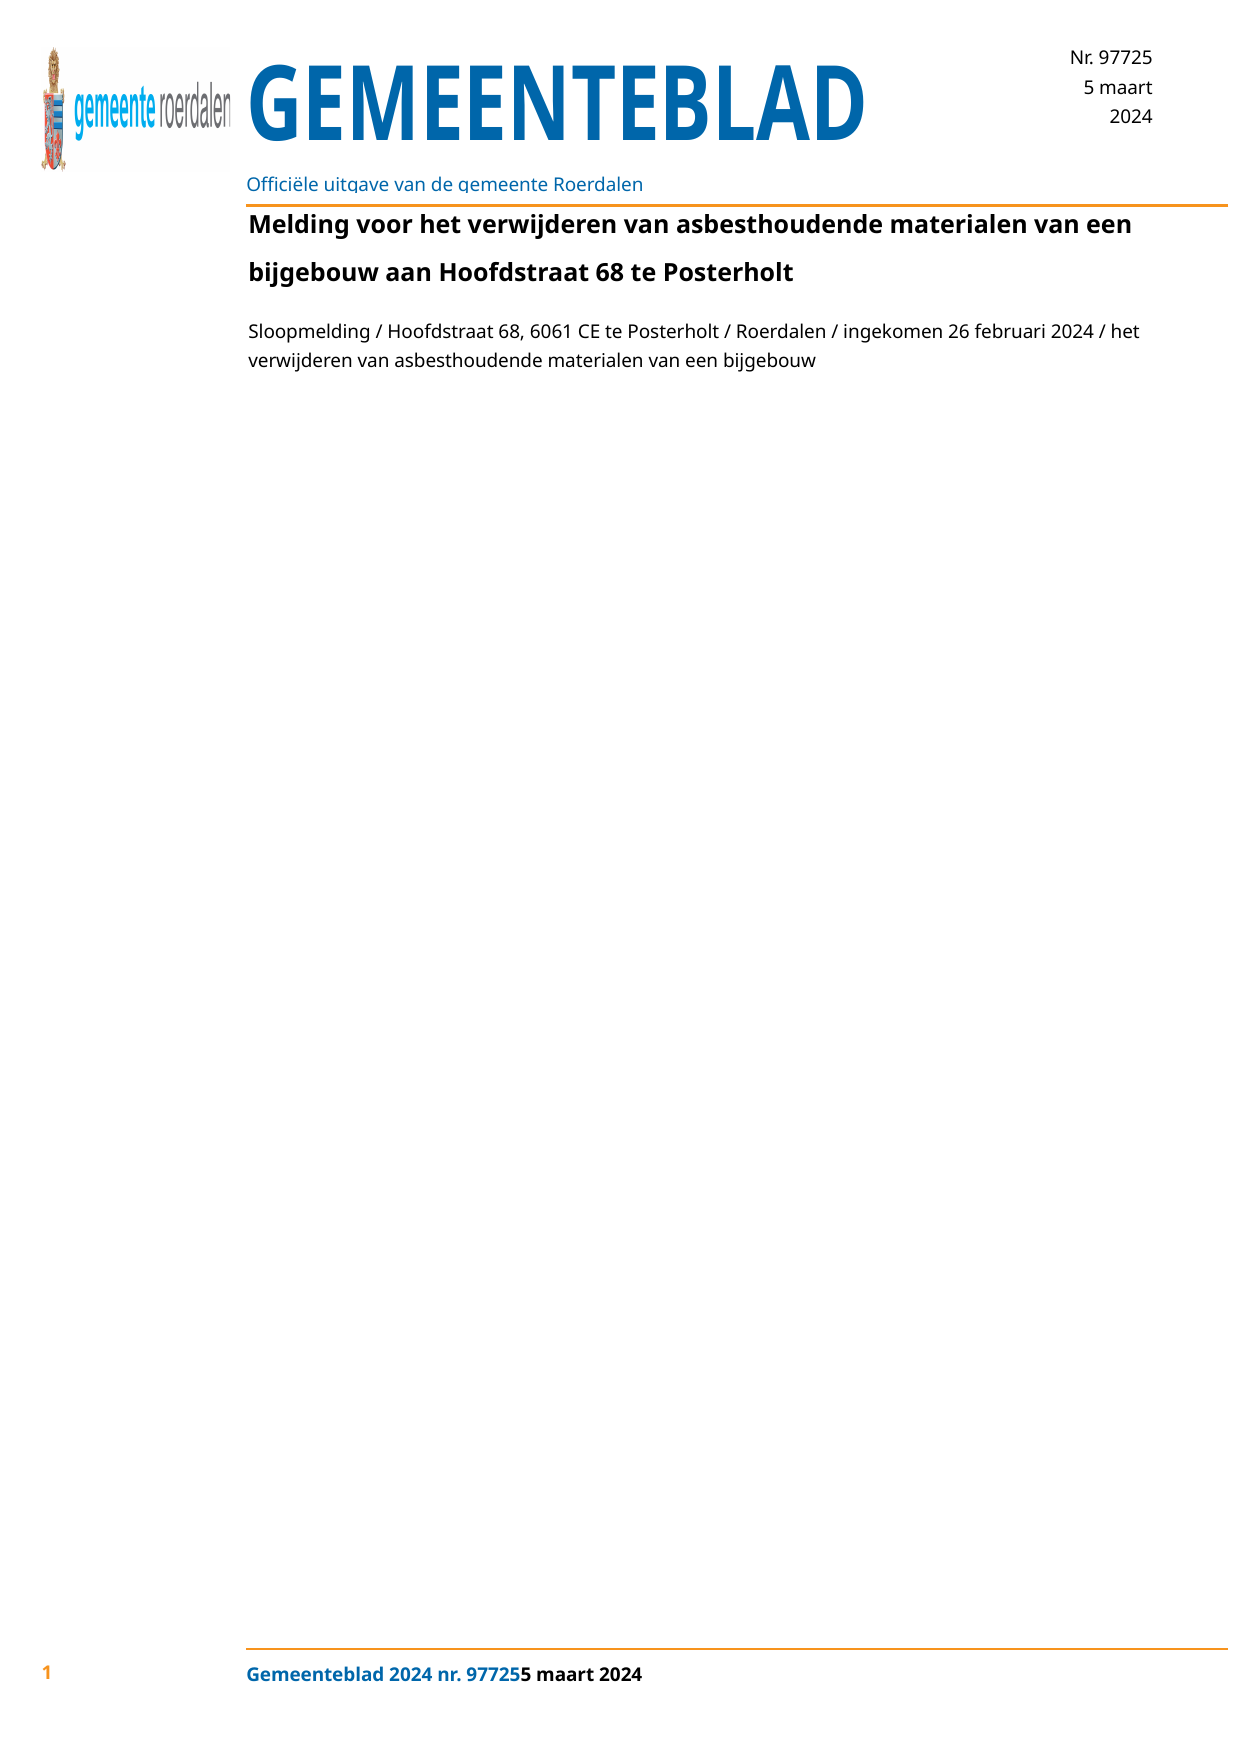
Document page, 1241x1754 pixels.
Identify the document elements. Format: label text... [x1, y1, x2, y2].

text Sloopmelding / Hoofdstraat 68, 6061 CE te Posterholt / Roerdalen / ingekomen 26 februari 2024 / het verwijderen van asbesthoudende materialen van een bijgebouw [248, 318, 1152, 373]
text Melding voor het verwijderen van asbesthoudende materialen van een bijgebouw aan Hoofdstraat 68 te Posterholt [248, 207, 1152, 288]
picture [41, 47, 231, 172]
